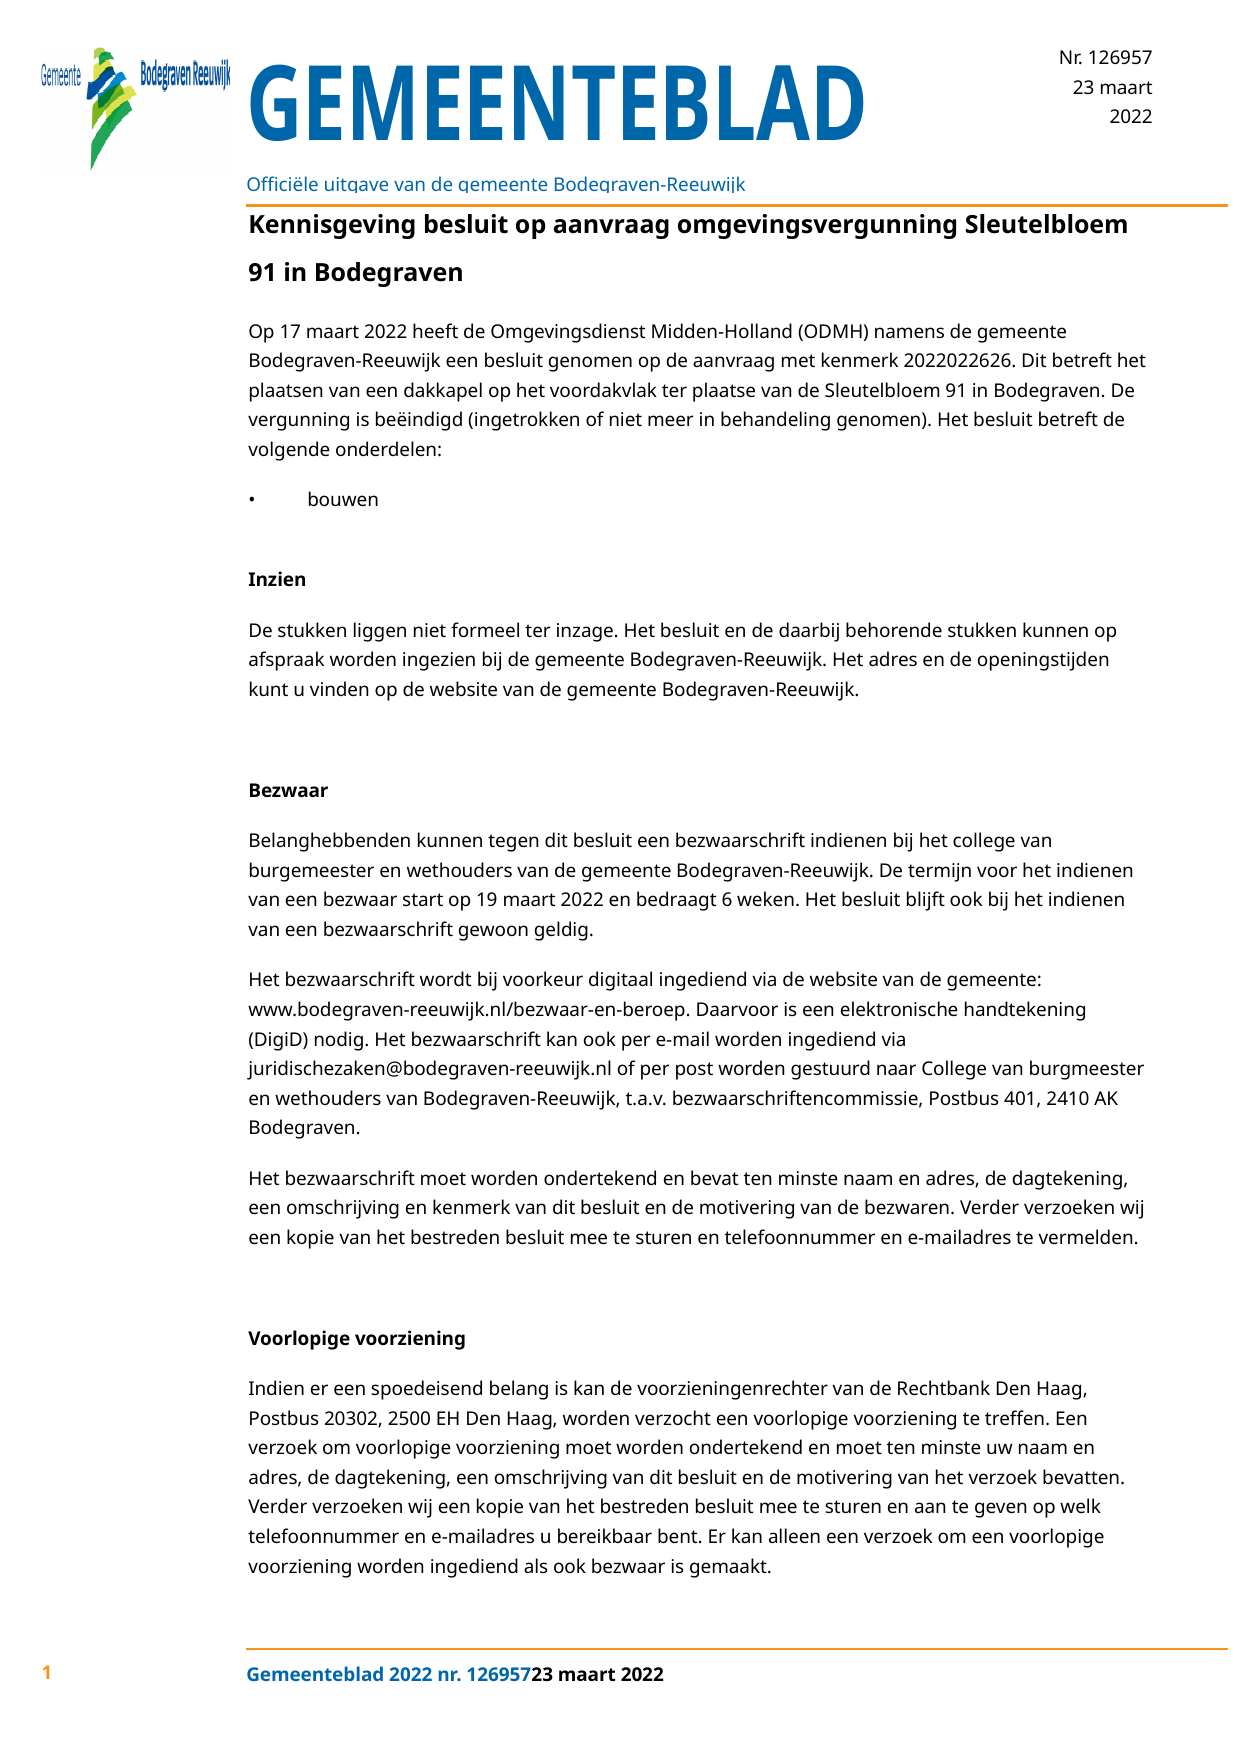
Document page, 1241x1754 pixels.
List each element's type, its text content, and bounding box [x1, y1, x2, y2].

text Inzien [248, 567, 1152, 592]
text Indien er een spoedeisend belang is kan de voorzieningenrechter van de Rechtbank Den Haag, Postbus 20302, 2500 EH Den Haag, worden verzocht een voorlopige voorziening te treffen. Een verzoek om voorlopige voorziening moet worden ondertekend en moet ten minste uw naam en adres, de dagtekening, een omschrijving van dit besluit en de motivering van het verzoek bevatten. Verder verzoeken wij een kopie van het bestreden besluit mee te sturen en aan te geven op welk telefoonnummer en e-mailadres u bereikbaar bent. Er kan alleen een verzoek om een voorlopige voorziening worden ingediend als ook bezwaar is gemaakt. [248, 1375, 1152, 1579]
picture [41, 47, 231, 172]
text De stukken liggen niet formeel ter inzage. Het besluit en de daarbij behorende stukken kunnen op afspraak worden ingezien bij de gemeente Bodegraven-Reeuwijk. Het adres en de openingstijden kunt u vinden op de website van de gemeente Bodegraven-Reeuwijk. [248, 617, 1152, 702]
text Op 17 maart 2022 heeft de Omgevingsdienst Midden-Holland (ODMH) namens de gemeente Bodegraven-Reeuwijk een besluit genomen op de aanvraag met kenmerk 2022022626. Dit betreft het plaatsen van een dakkapel op het voordakvlak ter plaatse van de Sleutelbloem 91 in Bodegraven. De vergunning is beëindigd (ingetrokken of niet meer in behandeling genomen). Het besluit betreft de volgende onderdelen: [248, 318, 1152, 462]
list bouwen [248, 487, 1152, 512]
text Voorlopige voorziening [248, 1325, 1152, 1351]
text Het bezwaarschrift wordt bij voorkeur digitaal ingediend via de website van de gemeente: www.bodegraven-reeuwijk.nl/bezwaar-en-beroep. Daarvoor is een elektronische handtekening (DigiD) nodig. Het bezwaarschrift kan ook per e-mail worden ingediend via juridischezaken@bodegraven-reeuwijk.nl of per post worden gestuurd naar College van burgmeester en wethouders van Bodegraven-Reeuwijk, t.a.v. bezwaarschriftencommissie, Postbus 401, 2410 AK Bodegraven. [248, 967, 1152, 1140]
text Belanghebbenden kunnen tegen dit besluit een bezwaarschrift indienen bij het college van burgemeester en wethouders van de gemeente Bodegraven-Reeuwijk. De termijn voor het indienen van een bezwaar start op 19 maart 2022 en bedraagt 6 weken. Het besluit blijft ook bij het indienen van een bezwaarschrift gewoon geldig. [248, 827, 1152, 942]
text Bezwaar [248, 777, 1152, 803]
text Het bezwaarschrift moet worden ondertekend en bevat ten minste naam en adres, de dagtekening, een omschrijving en kenmerk van dit besluit en de motivering van de bezwaren. Verder verzoeken wij een kopie van het bestreden besluit mee te sturen en telefoonnummer en e-mailadres te vermelden. [248, 1165, 1152, 1250]
text Kennisgeving besluit op aanvraag omgevingsvergunning Sleutelbloem 91 in Bodegraven [248, 207, 1152, 288]
